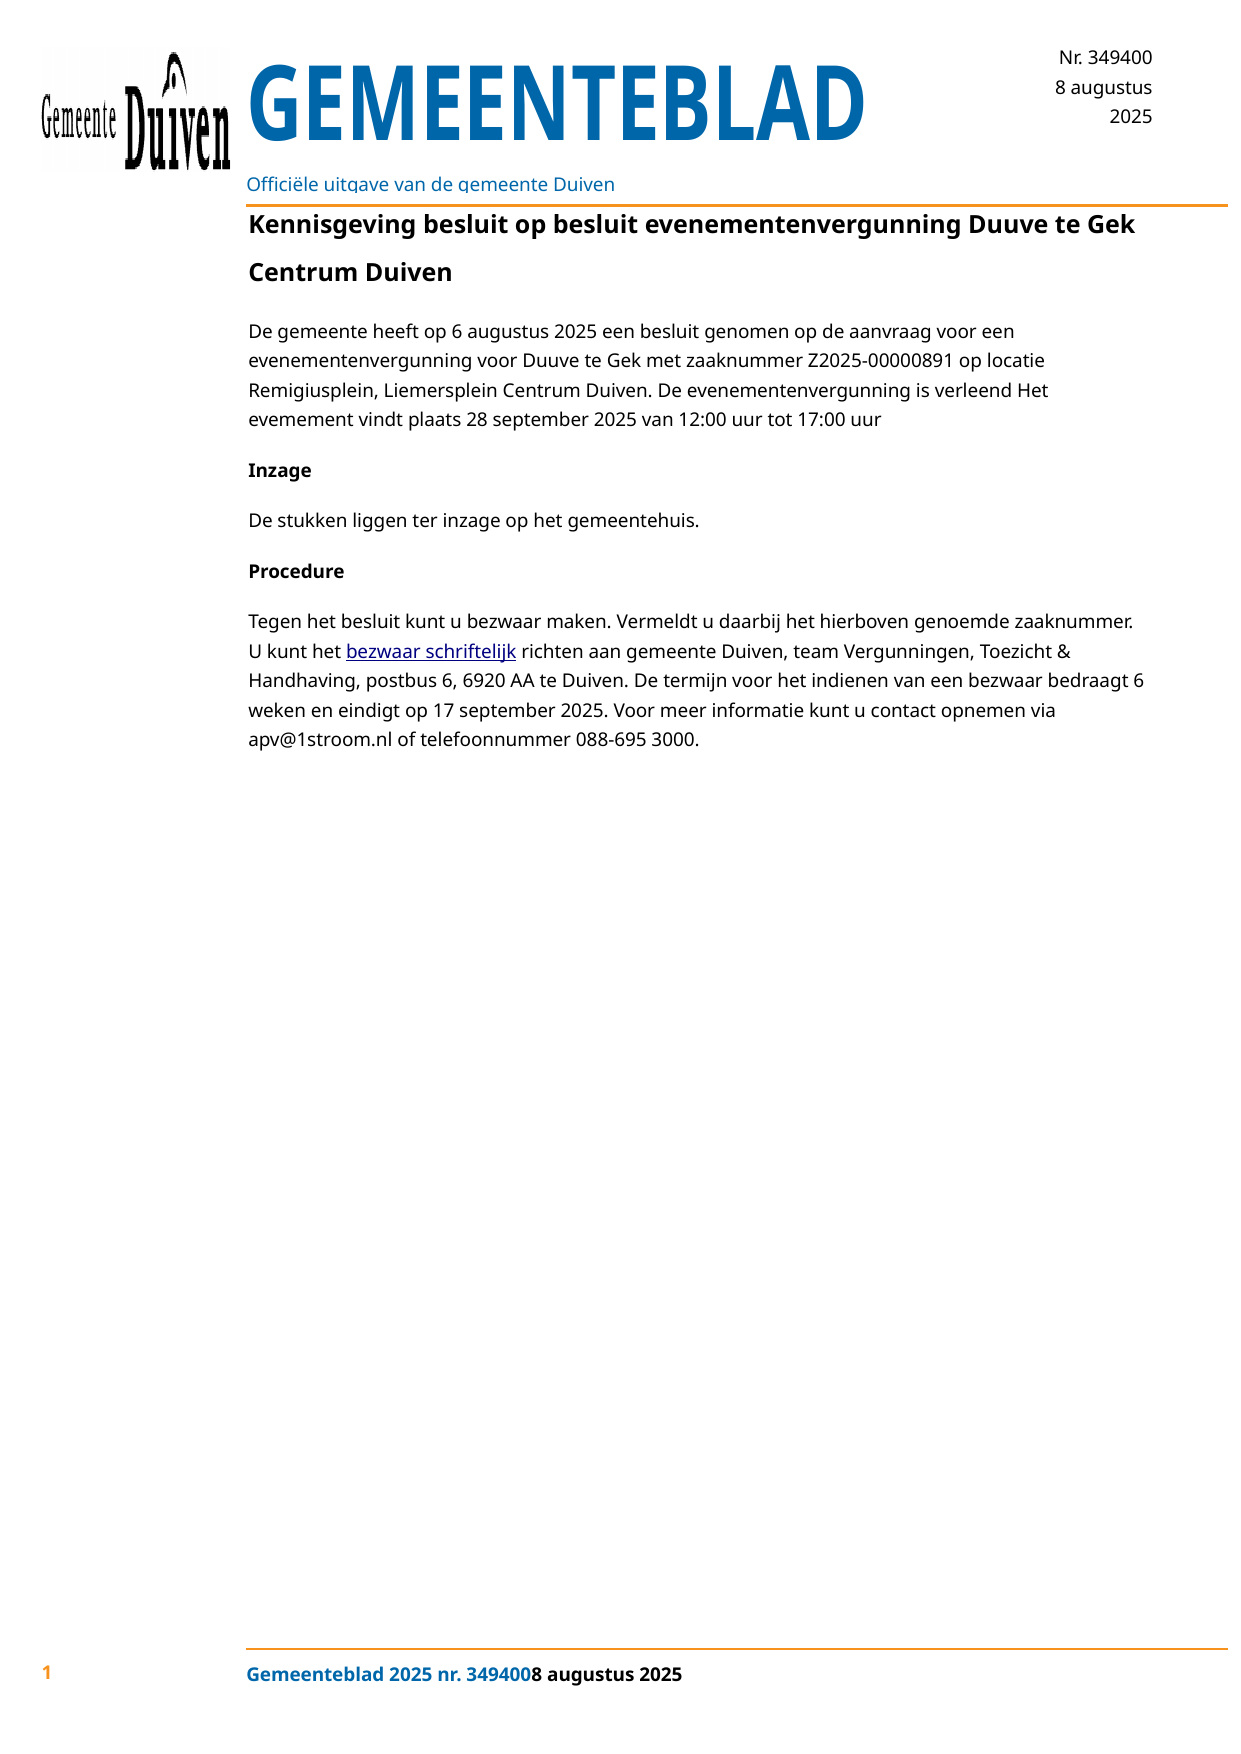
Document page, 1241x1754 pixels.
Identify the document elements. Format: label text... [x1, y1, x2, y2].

text Procedure [248, 558, 1152, 584]
text Tegen het besluit kunt u bezwaar maken. Vermeldt u daarbij het hierboven genoemde zaaknummer. U kunt het bezwaar schriftelijk richten aan gemeente Duiven, team Vergunningen, Toezicht & Handhaving, postbus 6, 6920 AA te Duiven. De termijn voor het indienen van een bezwaar bedraagt 6 weken en eindigt op 17 september 2025. Voor meer informatie kunt u contact opnemen via apv@1stroom.nl of telefoonnummer 088-695 3000. [248, 608, 1152, 752]
text Kennisgeving besluit op besluit evenementenvergunning Duuve te Gek Centrum Duiven [248, 207, 1152, 288]
text De stukken liggen ter inzage op het gemeentehuis. [248, 507, 1152, 533]
picture [41, 47, 231, 172]
text Inzage [248, 457, 1152, 483]
text De gemeente heeft op 6 augustus 2025 een besluit genomen op de aanvraag voor een evenementenvergunning voor Duuve te Gek met zaaknummer Z2025-00000891 op locatie Remigiusplein, Liemersplein Centrum Duiven. De evenementenvergunning is verleend Het evemement vindt plaats 28 september 2025 van 12:00 uur tot 17:00 uur [248, 318, 1152, 432]
